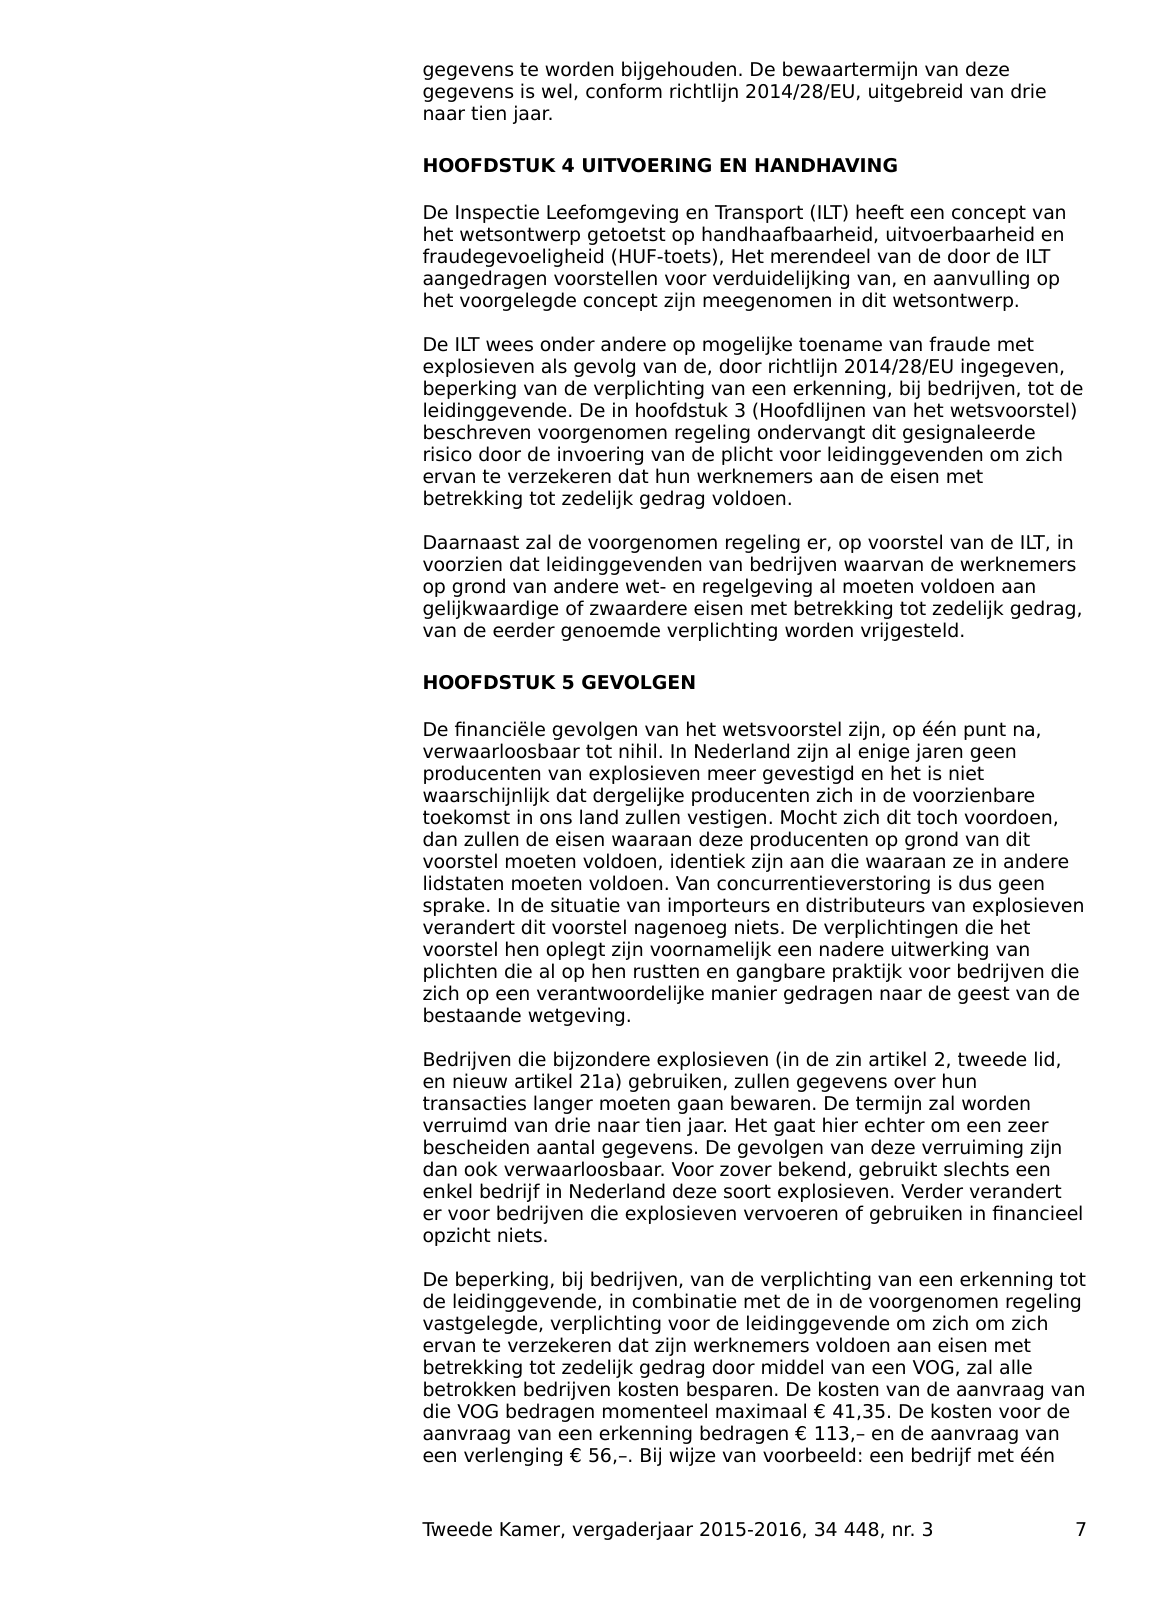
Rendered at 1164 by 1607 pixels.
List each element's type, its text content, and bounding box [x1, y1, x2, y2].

text Bedrijven die bijzondere explosieven (in de zin artikel 2, tweede lid, en nieuw artikel 21a) gebruiken, zullen gegevens over hun transacties langer moeten gaan bewaren. De termijn zal worden verruimd van drie naar tien jaar. Het gaat hier echter om een zeer bescheiden aantal gegevens. De gevolgen van deze verruiming zijn dan ook verwaarloosbaar. Voor zover bekend, gebruikt slechts een enkel bedrijf in Nederland deze soort explosieven. Verder verandert er voor bedrijven die explosieven vervoeren of gebruiken in financieel opzicht niets. [422, 1049, 1087, 1247]
text De financiële gevolgen van het wetsvoorstel zijn, op één punt na, verwaarloosbaar tot nihil. In Nederland zijn al enige jaren geen producenten van explosieven meer gevestigd en het is niet waarschijnlijk dat dergelijke producenten zich in de voorzienbare toekomst in ons land zullen vestigen. Mocht zich dit toch voordoen, dan zullen de eisen waaraan deze producenten op grond van dit voorstel moeten voldoen, identiek zijn aan die waaraan ze in andere lidstaten moeten voldoen. Van concurrentieverstoring is dus geen sprake. In de situatie van importeurs en distributeurs van explosieven verandert dit voorstel nagenoeg niets. De verplichtingen die het voorstel hen oplegt zijn voornamelijk een nadere uitwerking van plichten die al op hen rustten en gangbare praktijk voor bedrijven die zich op een verantwoordelijke manier gedragen naar de geest van de bestaande wetgeving. [422, 719, 1087, 1027]
text gegevens te worden bijgehouden. De bewaartermijn van deze gegevens is wel, conform richtlijn 2014/28/EU, uitgebreid van drie naar tien jaar. [422, 59, 1087, 125]
text De ILT wees onder andere op mogelijke toename van fraude met explosieven als gevolg van de, door richtlijn 2014/28/EU ingegeven, beperking van de verplichting van een erkenning, bij bedrijven, tot de leidinggevende. De in hoofdstuk 3 (Hoofdlijnen van het wetsvoorstel) beschreven voorgenomen regeling ondervangt dit gesignaleerde risico door de invoering van de plicht voor leidinggevenden om zich ervan te verzekeren dat hun werknemers aan de eisen met betrekking tot zedelijk gedrag voldoen. [422, 334, 1087, 510]
text De beperking, bij bedrijven, van de verplichting van een erkenning tot de leidinggevende, in combinatie met de in de voorgenomen regeling vastgelegde, verplichting voor de leidinggevende om zich om zich ervan te verzekeren dat zijn werknemers voldoen aan eisen met betrekking tot zedelijk gedrag door middel van een VOG, zal alle betrokken bedrijven kosten besparen. De kosten van de aanvraag van die VOG bedragen momenteel maximaal € 41,35. De kosten voor de aanvraag van een erkenning bedragen € 113,– en de aanvraag van een verlenging € 56,–. Bij wijze van voorbeeld: een bedrijf met één [422, 1269, 1087, 1467]
text De Inspectie Leefomgeving en Transport (ILT) heeft een concept van het wetsontwerp getoetst op handhaafbaarheid, uitvoerbaarheid en fraudegevoeligheid (HUF-toets), Het merendeel van de door de ILT aangedragen voorstellen voor verduidelijking van, en aanvulling op het voorgelegde concept zijn meegenomen in dit wetsontwerp. [422, 202, 1087, 312]
subtitle HOOFDSTUK 4 UITVOERING EN HANDHAVING [422, 155, 1087, 177]
subtitle HOOFDSTUK 5 GEVOLGEN [422, 672, 1087, 694]
text Daarnaast zal de voorgenomen regeling er, op voorstel van de ILT, in voorzien dat leidinggevenden van bedrijven waarvan de werknemers op grond van andere wet- en regelgeving al moeten voldoen aan gelijkwaardige of zwaardere eisen met betrekking tot zedelijk gedrag, van de eerder genoemde verplichting worden vrijgesteld. [422, 532, 1087, 642]
